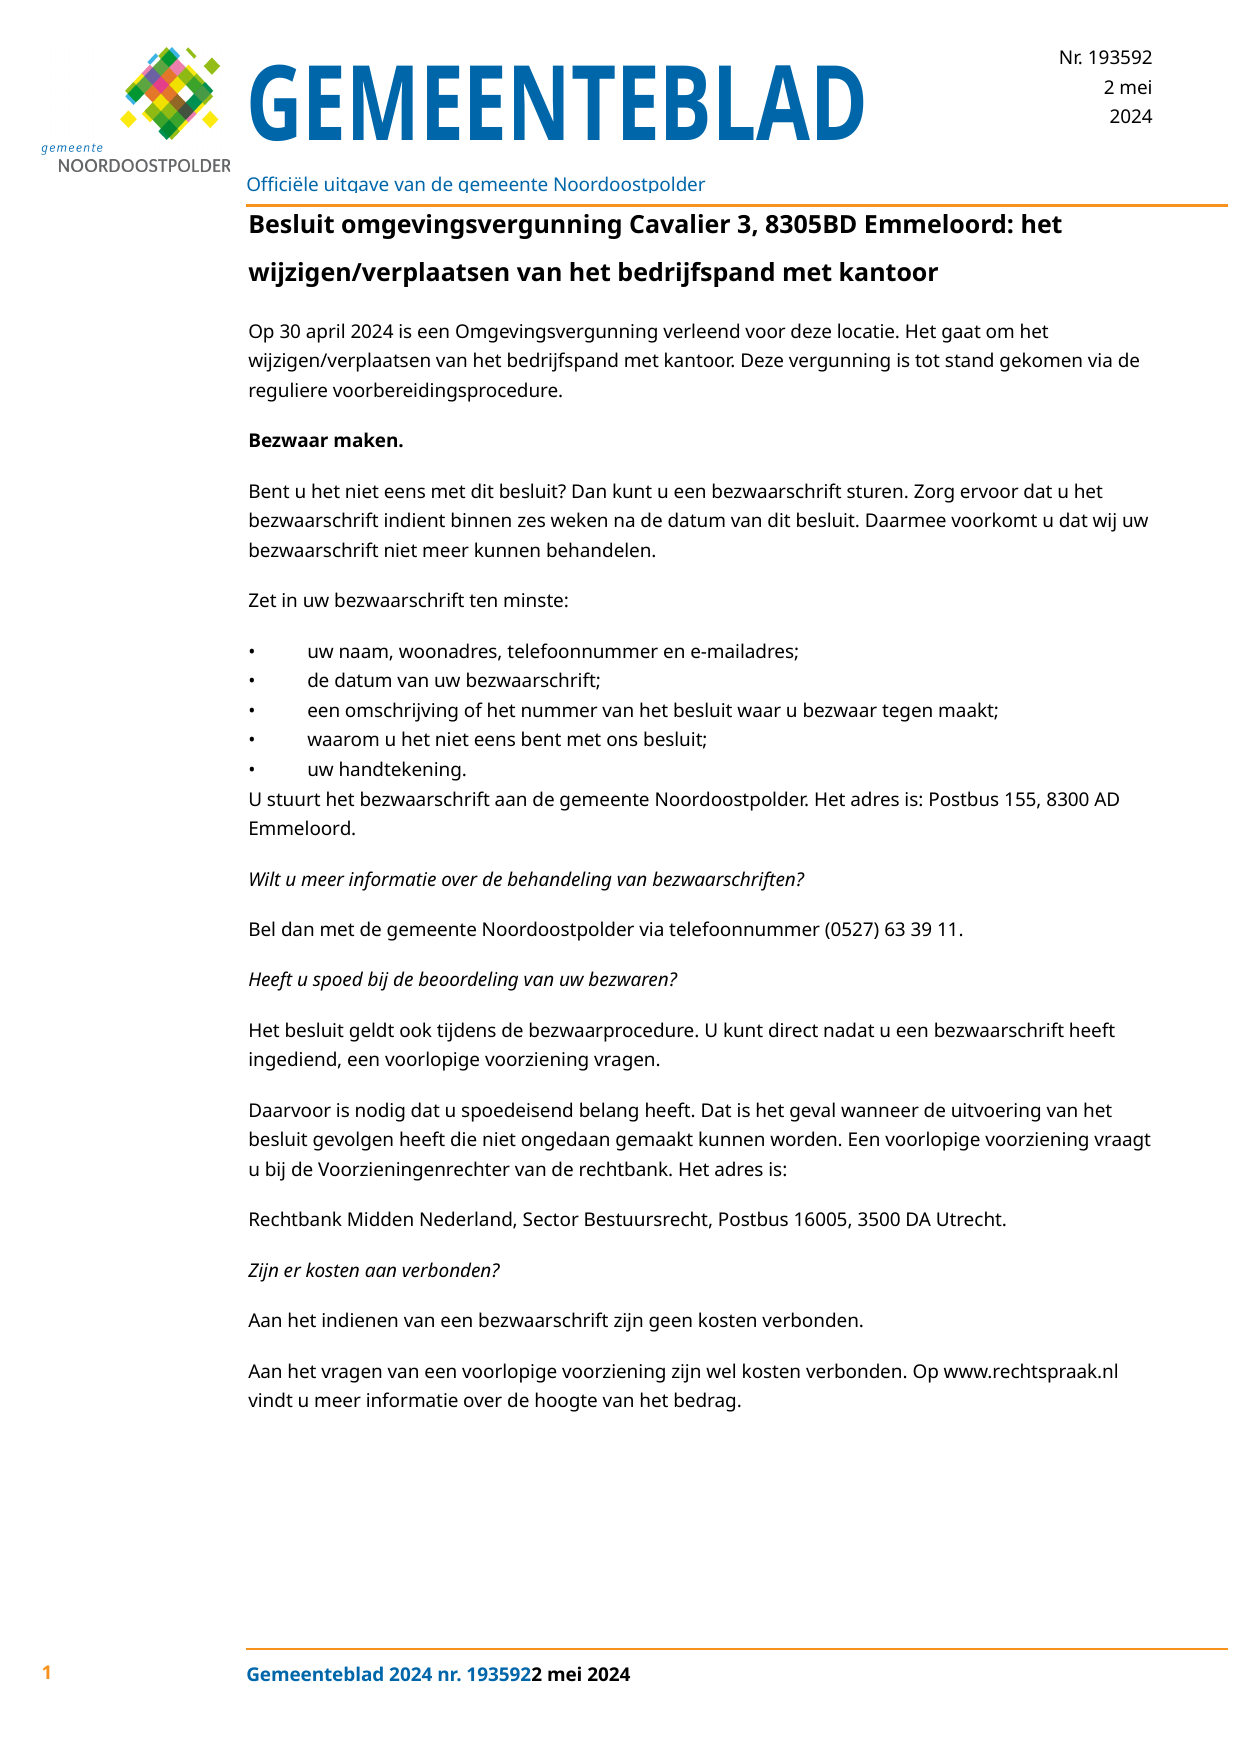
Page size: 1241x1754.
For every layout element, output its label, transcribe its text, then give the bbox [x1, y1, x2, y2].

text Daarvoor is nodig dat u spoedeisend belang heeft. Dat is het geval wanneer de uitvoering van het besluit gevolgen heeft die niet ongedaan gemaakt kunnen worden. Een voorlopige voorziening vraagt u bij de Voorzieningenrechter van de rechtbank. Het adres is: [248, 1097, 1152, 1182]
text Op 30 april 2024 is een Omgevingsvergunning verleend voor deze locatie. Het gaat om het wijzigen/verplaatsen van het bedrijfspand met kantoor. Deze vergunning is tot stand gekomen via de reguliere voorbereidingsprocedure. [248, 318, 1152, 403]
picture [41, 47, 231, 172]
text U stuurt het bezwaarschrift aan de gemeente Noordoostpolder. Het adres is: Postbus 155, 8300 AD Emmeloord. [248, 786, 1152, 841]
list uw naam, woonadres, telefoonnummer en e-mailadres; [248, 638, 1152, 664]
text Het besluit geldt ook tijdens de bezwaarprocedure. U kunt direct nadat u een bezwaarschrift heeft ingediend, een voorlopige voorziening vragen. [248, 1017, 1152, 1072]
list een omschrijving of het nummer van het besluit waar u bezwaar tegen maakt; [248, 697, 1152, 723]
text Aan het indienen van een bezwaarschrift zijn geen kosten verbonden. [248, 1307, 1152, 1333]
text Wilt u meer informatie over de behandeling van bezwaarschriften? [248, 866, 1152, 892]
text Zet in uw bezwaarschrift ten minste: [248, 587, 1152, 613]
text Bel dan met de gemeente Noordoostpolder via telefoonnummer (0527) 63 39 11. [248, 916, 1152, 942]
text Aan het vragen van een voorlopige voorziening zijn wel kosten verbonden. Op www.rechtspraak.nl vindt u meer informatie over de hoogte van het bedrag. [248, 1358, 1152, 1413]
list waarom u het niet eens bent met ons besluit; [248, 727, 1152, 752]
list de datum van uw bezwaarschrift; [248, 667, 1152, 693]
text Besluit omgevingsvergunning Cavalier 3, 8305BD Emmeloord: het wijzigen/verplaatsen van het bedrijfspand met kantoor [248, 207, 1152, 288]
text Rechtbank Midden Nederland, Sector Bestuursrecht, Postbus 16005, 3500 DA Utrecht. [248, 1207, 1152, 1232]
text Bezwaar maken. [248, 427, 1152, 453]
text Heeft u spoed bij de beoordeling van uw bezwaren? [248, 967, 1152, 992]
text Zijn er kosten aan verbonden? [248, 1257, 1152, 1283]
text Bent u het niet eens met dit besluit? Dan kunt u een bezwaarschrift sturen. Zorg ervoor dat u het bezwaarschrift indient binnen zes weken na de datum van dit besluit. Daarmee voorkomt u dat wij uw bezwaarschrift niet meer kunnen behandelen. [248, 478, 1152, 563]
list uw handtekening. [248, 756, 1152, 782]
